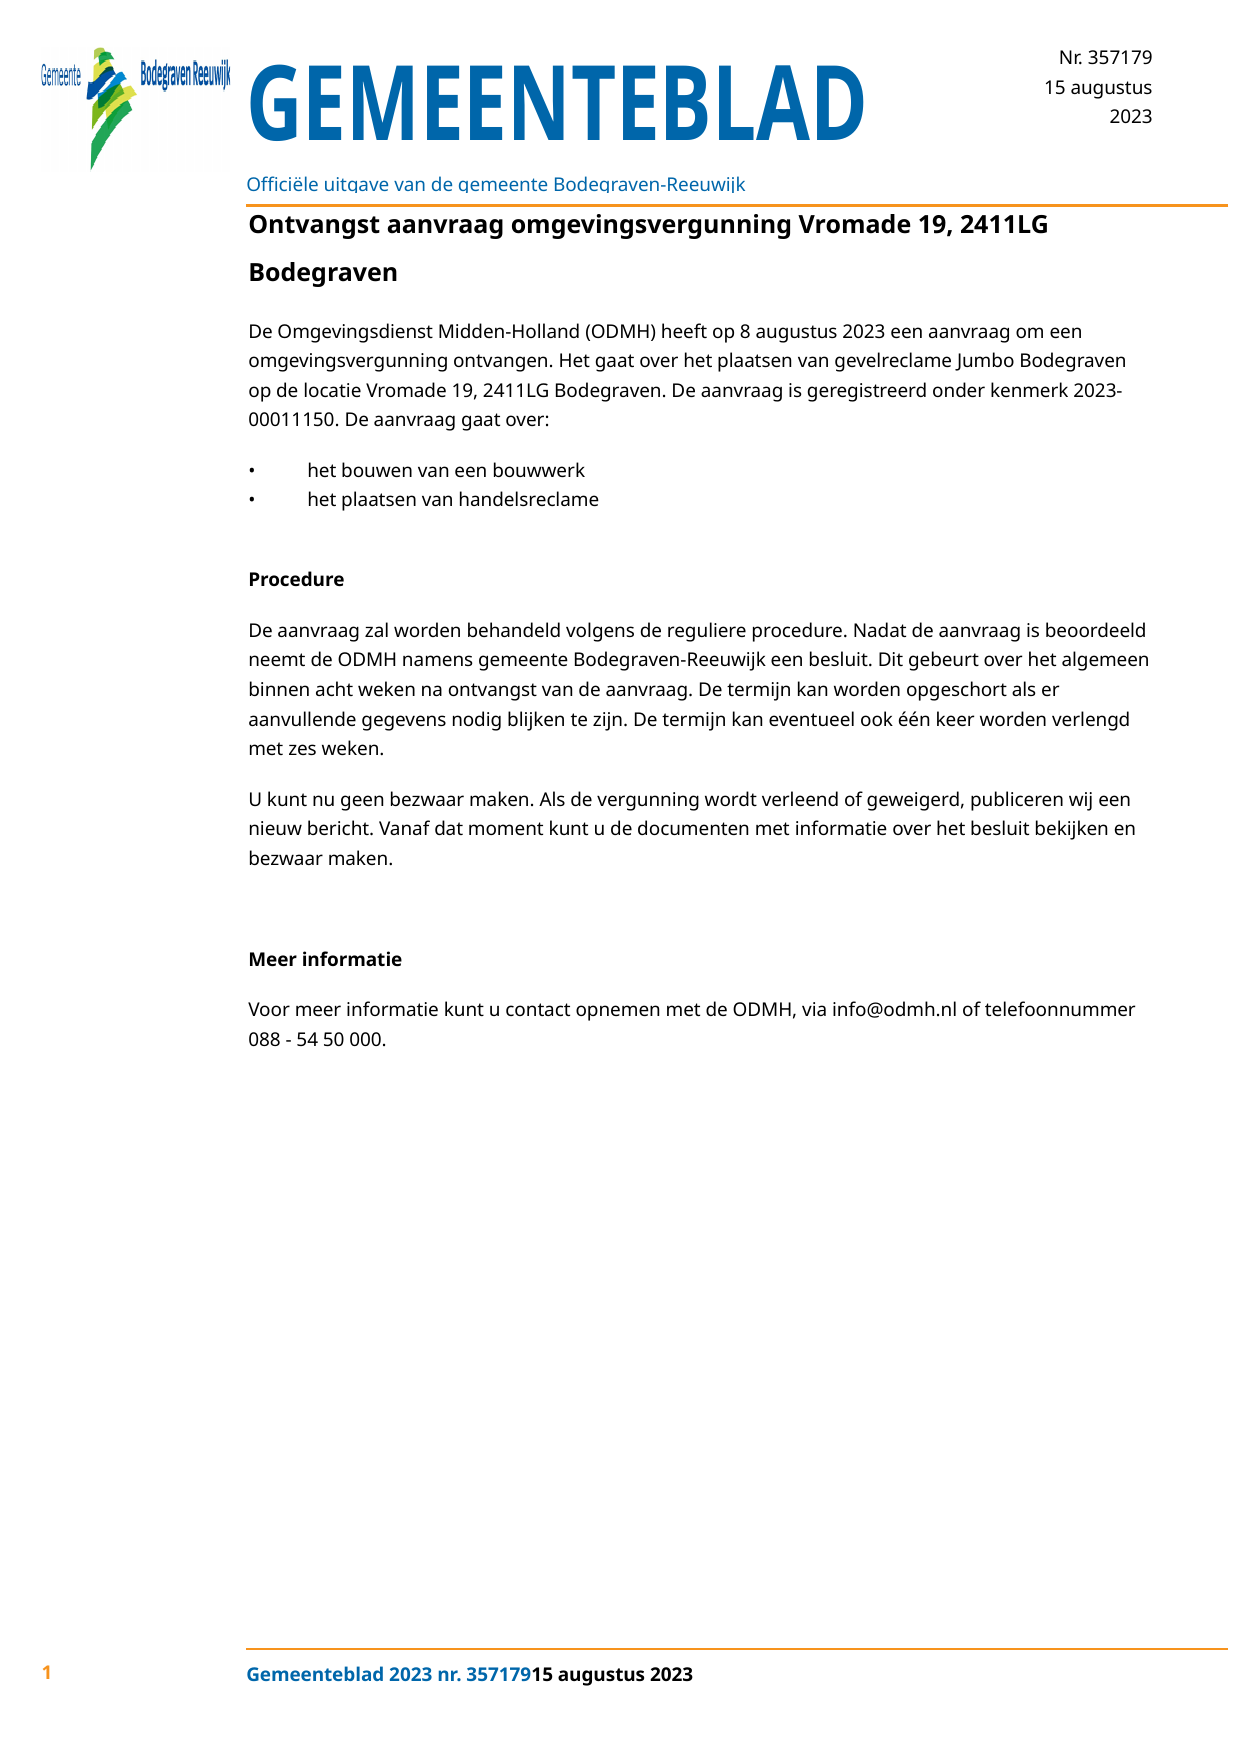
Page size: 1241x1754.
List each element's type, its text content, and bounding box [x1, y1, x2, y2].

text Procedure [248, 567, 1152, 592]
text Meer informatie [248, 946, 1152, 972]
text De Omgevingsdienst Midden-Holland (ODMH) heeft op 8 augustus 2023 een aanvraag om een omgevingsvergunning ontvangen. Het gaat over het plaatsen van gevelreclame Jumbo Bodegraven op de locatie Vromade 19, 2411LG Bodegraven. De aanvraag is geregistreerd onder kenmerk 2023-00011150. De aanvraag gaat over: [248, 318, 1152, 432]
list het plaatsen van handelsreclame [248, 487, 1152, 512]
text Ontvangst aanvraag omgevingsvergunning Vromade 19, 2411LG Bodegraven [248, 207, 1152, 288]
text De aanvraag zal worden behandeld volgens de reguliere procedure. Nadat de aanvraag is beoordeeld neemt de ODMH namens gemeente Bodegraven-Reeuwijk een besluit. Dit gebeurt over het algemeen binnen acht weken na ontvangst van de aanvraag. De termijn kan worden opgeschort als er aanvullende gegevens nodig blijken te zijn. De termijn kan eventueel ook één keer worden verlengd met zes weken. [248, 617, 1152, 761]
picture [41, 47, 231, 172]
list het bouwen van een bouwwerk [248, 457, 1152, 483]
text U kunt nu geen bezwaar maken. Als de vergunning wordt verleend of geweigerd, publiceren wij een nieuw bericht. Vanaf dat moment kunt u de documenten met informatie over het besluit bekijken en bezwaar maken. [248, 786, 1152, 871]
text Voor meer informatie kunt u contact opnemen met de ODMH, via info@odmh.nl of telefoonnummer 088 - 54 50 000. [248, 996, 1152, 1052]
